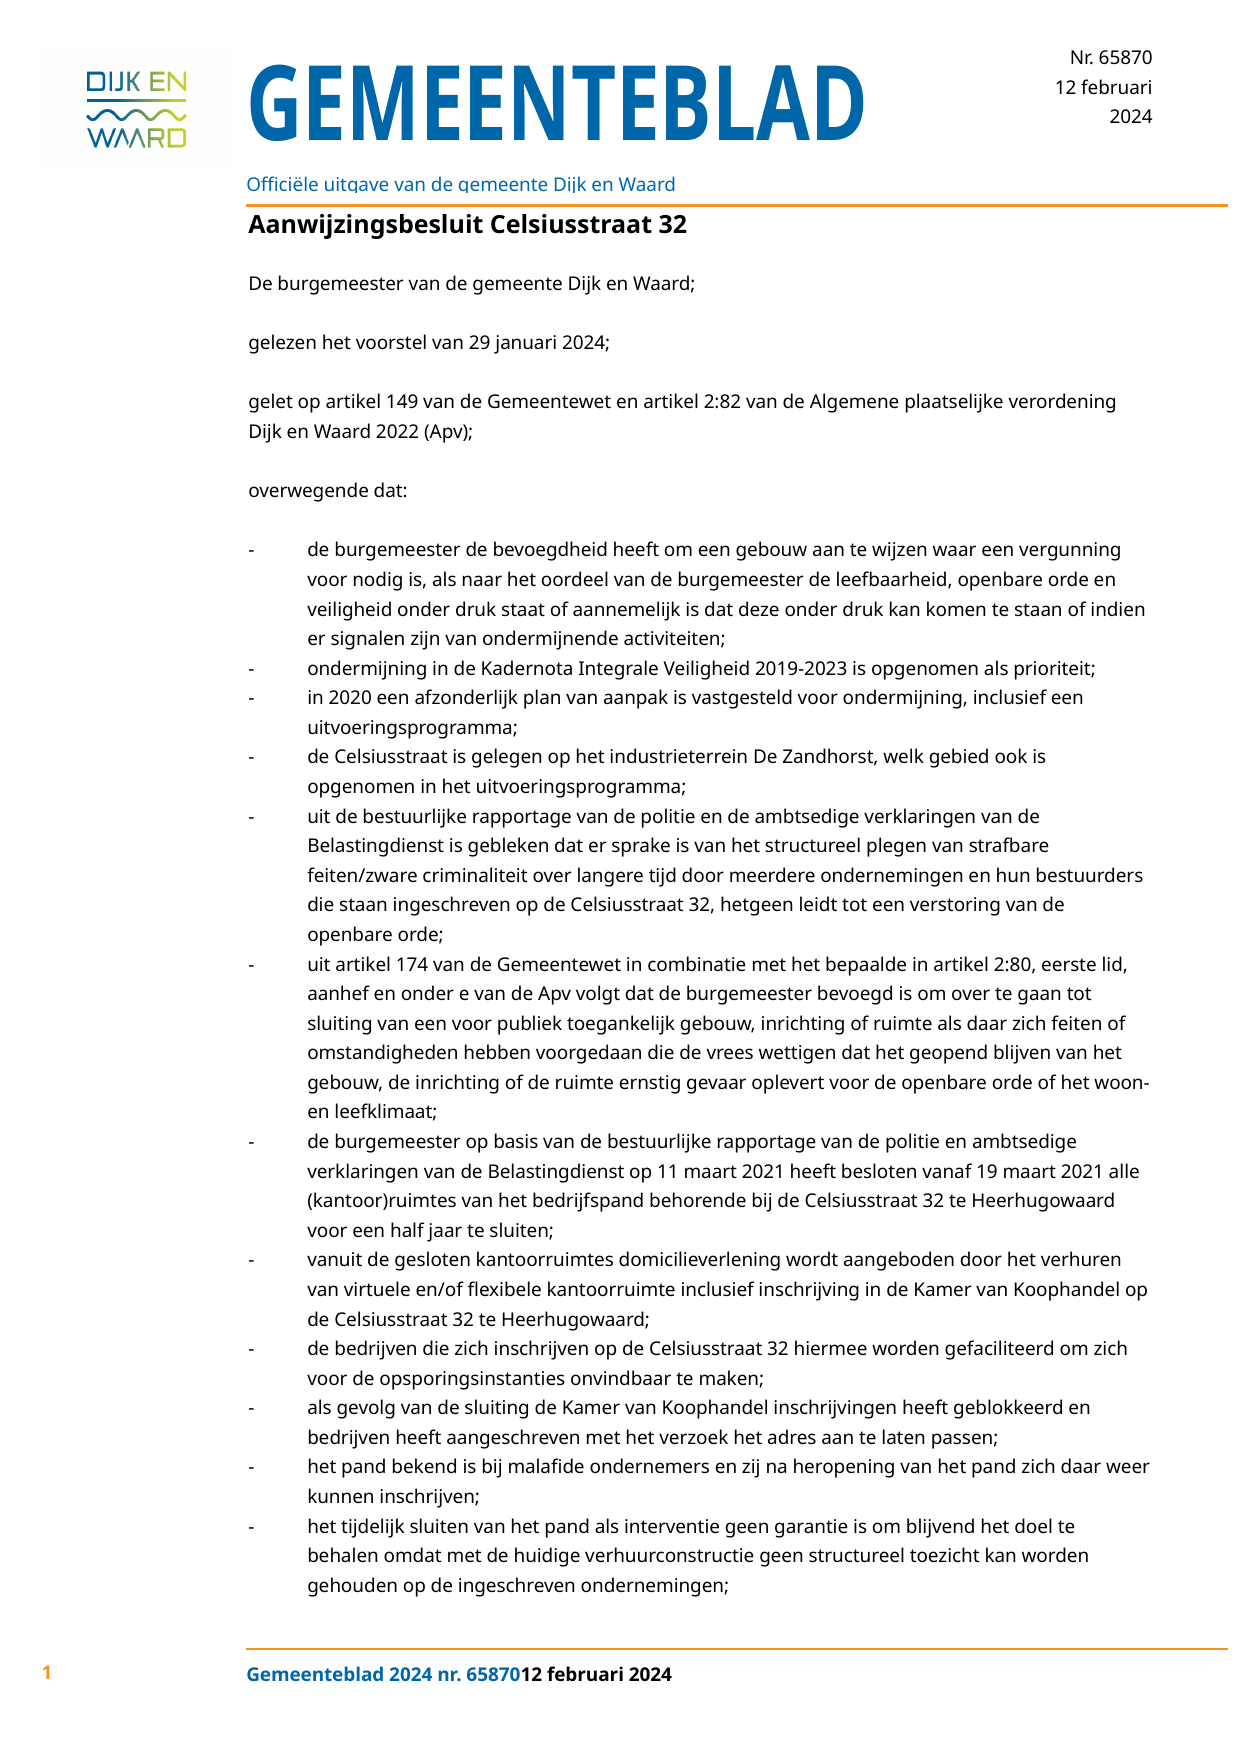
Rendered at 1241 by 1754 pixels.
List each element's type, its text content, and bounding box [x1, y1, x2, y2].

text gelezen het voorstel van 29 januari 2024; [248, 329, 1152, 355]
text overwegende dat: [248, 477, 1152, 503]
list ondermijning in de Kadernota Integrale Veiligheid 2019-2023 is opgenomen als prioriteit; [248, 655, 1152, 681]
list de burgemeester de bevoegdheid heeft om een gebouw aan te wijzen waar een vergunning voor nodig is, als naar het oordeel van de burgemeester de leefbaarheid, openbare orde en veiligheid onder druk staat of aannemelijk is dat deze onder druk kan komen te staan of indien er signalen zijn van ondermijnende activiteiten; [248, 537, 1152, 651]
text gelet op artikel 149 van de Gemeentewet en artikel 2:82 van de Algemene plaatselijke verordening Dijk en Waard 2022 (Apv); [248, 389, 1152, 444]
list uit artikel 174 van de Gemeentewet in combinatie met het bepaalde in artikel 2:80, eerste lid, aanhef en onder e van de Apv volgt dat de burgemeester bevoegd is om over te gaan tot sluiting van een voor publiek toegankelijk gebouw, inrichting of ruimte als daar zich feiten of omstandigheden hebben voorgedaan die de vrees wettigen dat het geopend blijven van het gebouw, de inrichting of de ruimte ernstig gevaar oplevert voor de openbare orde of het woon- en leefklimaat; [248, 951, 1152, 1124]
list het pand bekend is bij malafide ondernemers en zij na heropening van het pand zich daar weer kunnen inschrijven; [248, 1454, 1152, 1509]
list de Celsiusstraat is gelegen op het industrieterrein De Zandhorst, welk gebied ook is opgenomen in het uitvoeringsprogramma; [248, 744, 1152, 799]
list het tijdelijk sluiten van het pand als interventie geen garantie is om blijvend het doel te behalen omdat met de huidige verhuurconstructie geen structureel toezicht kan worden gehouden op de ingeschreven ondernemingen; [248, 1513, 1152, 1598]
text De burgemeester van de gemeente Dijk en Waard; [248, 270, 1152, 296]
list vanuit de gesloten kantoorruimtes domicilieverlening wordt aangeboden door het verhuren van virtuele en/of flexibele kantoorruimte inclusief inschrijving in de Kamer van Koophandel op de Celsiusstraat 32 te Heerhugowaard; [248, 1247, 1152, 1331]
picture [41, 47, 231, 172]
list de bedrijven die zich inschrijven op de Celsiusstraat 32 hiermee worden gefaciliteerd om zich voor de opsporingsinstanties onvindbaar te maken; [248, 1335, 1152, 1391]
list uit de bestuurlijke rapportage van de politie en de ambtsedige verklaringen van de Belastingdienst is gebleken dat er sprake is van het structureel plegen van strafbare feiten/zware criminaliteit over langere tijd door meerdere ondernemingen en hun bestuurders die staan ingeschreven op de Celsiusstraat 32, hetgeen leidt tot een verstoring van de openbare orde; [248, 803, 1152, 947]
list in 2020 een afzonderlijk plan van aanpak is vastgesteld voor ondermijning, inclusief een uitvoeringsprogramma; [248, 684, 1152, 740]
list als gevolg van de sluiting de Kamer van Koophandel inschrijvingen heeft geblokkeerd en bedrijven heeft aangeschreven met het verzoek het adres aan te laten passen; [248, 1394, 1152, 1450]
text Aanwijzingsbesluit Celsiusstraat 32 [248, 207, 1152, 241]
list de burgemeester op basis van de bestuurlijke rapportage van de politie en ambtsedige verklaringen van de Belastingdienst op 11 maart 2021 heeft besloten vanaf 19 maart 2021 alle (kantoor)ruimtes van het bedrijfspand behorende bij de Celsiusstraat 32 te Heerhugowaard voor een half jaar te sluiten; [248, 1128, 1152, 1243]
